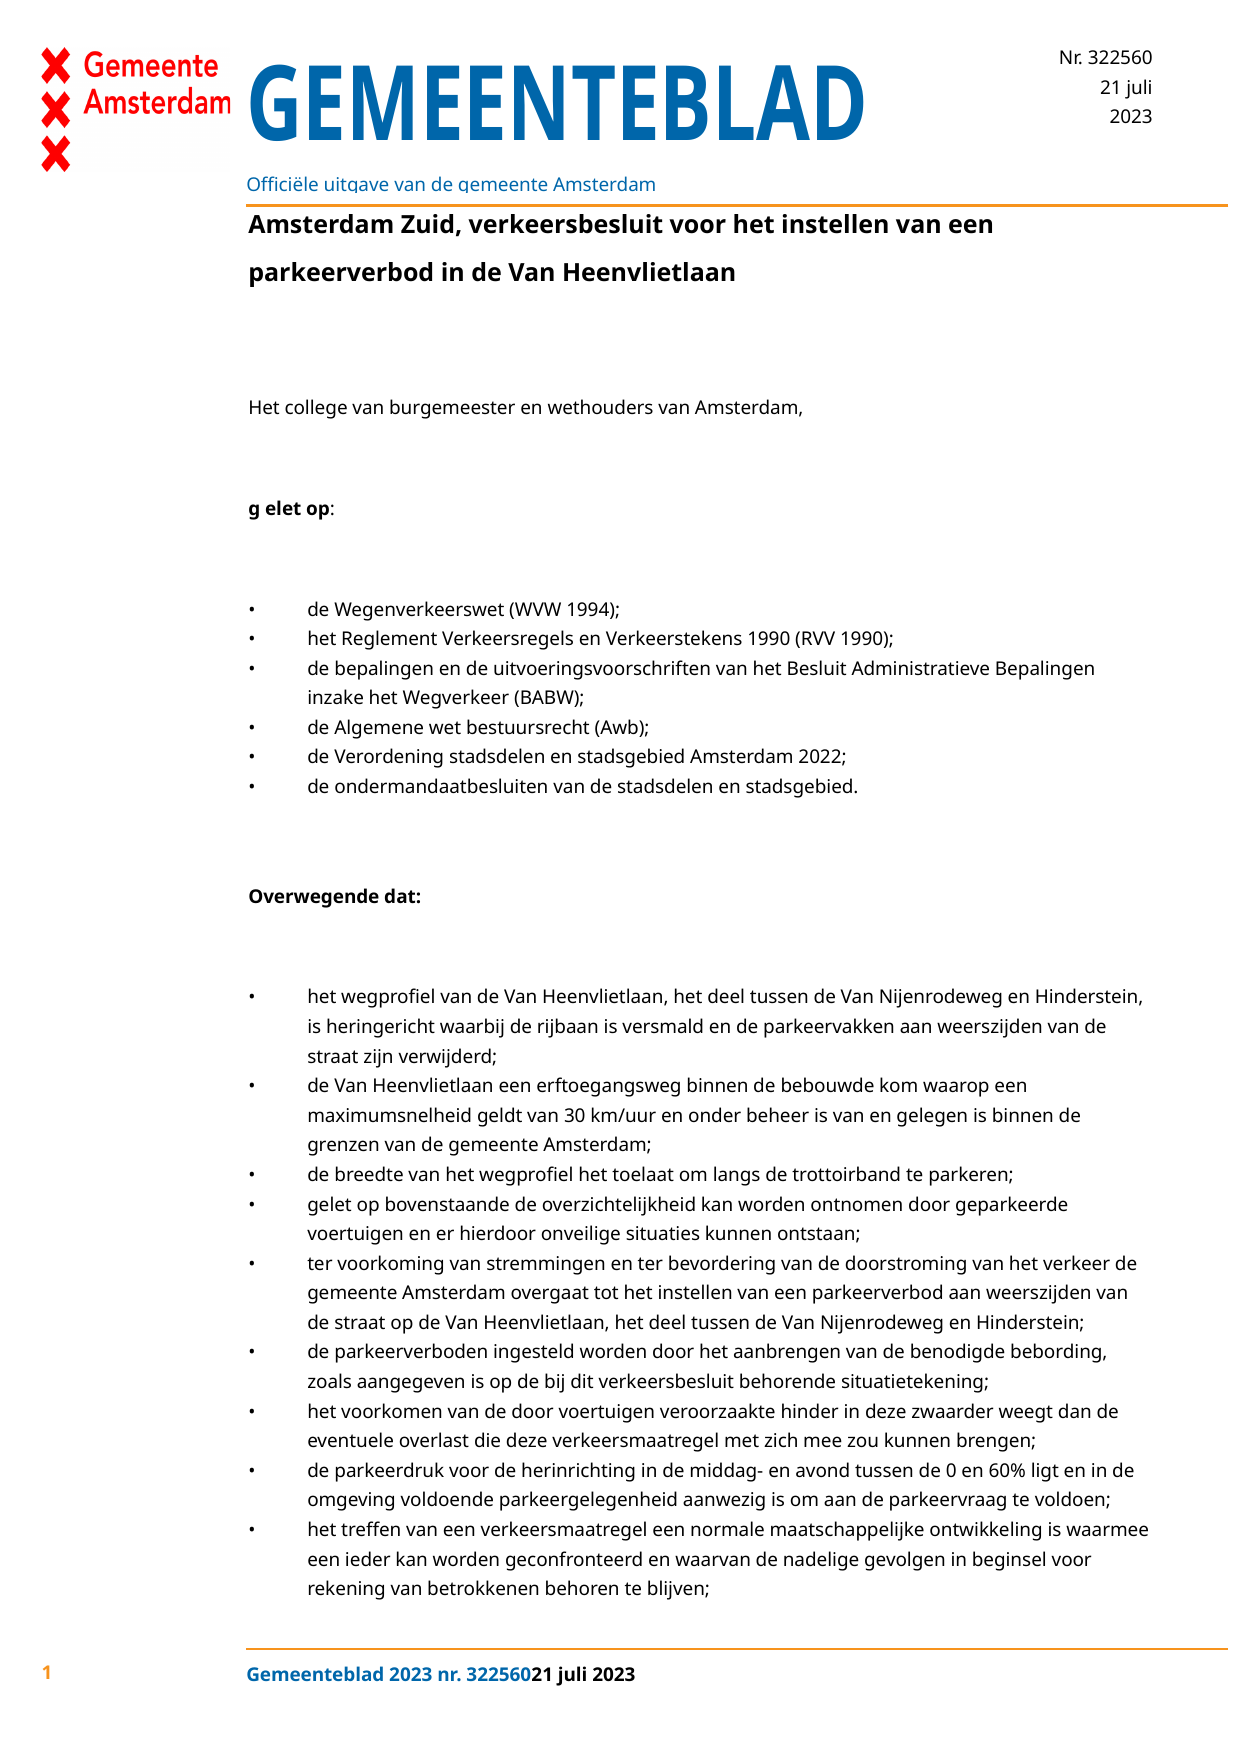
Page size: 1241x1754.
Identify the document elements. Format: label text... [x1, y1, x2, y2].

list de Wegenverkeerswet (WVW 1994); [248, 596, 1152, 621]
list de Verordening stadsdelen en stadsgebied Amsterdam 2022; [248, 744, 1152, 769]
text g elet op: [248, 495, 1152, 521]
list ter voorkoming van stremmingen en ter bevordering van de doorstroming van het verkeer de gemeente Amsterdam overgaat tot het instellen van een parkeerverbod aan weerszijden van de straat op de Van Heenvlietlaan, het deel tussen de Van Nijenrodeweg en Hinderstein; [248, 1250, 1152, 1335]
list het treffen van een verkeersmaatregel een normale maatschappelijke ontwikkeling is waarmee een ieder kan worden geconfronteerd en waarvan de nadelige gevolgen in beginsel voor rekening van betrokkenen behoren te blijven; [248, 1516, 1152, 1601]
list gelet op bovenstaande de overzichtelijkheid kan worden ontnomen door geparkeerde voertuigen en er hierdoor onveilige situaties kunnen ontstaan; [248, 1191, 1152, 1246]
list de parkeerverboden ingesteld worden door het aanbrengen van de benodigde bebording, zoals aangegeven is op de bij dit verkeersbesluit behorende situatietekening; [248, 1339, 1152, 1394]
list het wegprofiel van de Van Heenvlietlaan, het deel tussen de Van Nijenrodeweg en Hinderstein, is heringericht waarbij de rijbaan is versmald en de parkeervakken aan weerszijden van de straat zijn verwijderd; [248, 984, 1152, 1068]
picture [41, 47, 231, 172]
list de Algemene wet bestuursrecht (Awb); [248, 714, 1152, 740]
list de bepalingen en de uitvoeringsvoorschriften van het Besluit Administratieve Bepalingen inzake het Wegverkeer (BABW); [248, 655, 1152, 710]
text Overwegende dat: [248, 883, 1152, 908]
list de breedte van het wegprofiel het toelaat om langs de trottoirband te parkeren; [248, 1161, 1152, 1187]
list de ondermandaatbesluiten van de stadsdelen en stadsgebied. [248, 773, 1152, 799]
list de Van Heenvlietlaan een erftoegangsweg binnen de bebouwde kom waarop een maximumsnelheid geldt van 30 km/uur en onder beheer is van en gelegen is binnen de grenzen van de gemeente Amsterdam; [248, 1072, 1152, 1157]
list het voorkomen van de door voertuigen veroorzaakte hinder in deze zwaarder weegt dan de eventuele overlast die deze verkeersmaatregel met zich mee zou kunnen brengen; [248, 1398, 1152, 1453]
list het Reglement Verkeersregels en Verkeerstekens 1990 (RVV 1990); [248, 625, 1152, 651]
list de parkeerdruk voor de herinrichting in de middag- en avond tussen de 0 en 60% ligt en in de omgeving voldoende parkeergelegenheid aanwezig is om aan de parkeervraag te voldoen; [248, 1457, 1152, 1512]
text Het college van burgemeester en wethouders van Amsterdam, [248, 394, 1152, 420]
text Amsterdam Zuid, verkeersbesluit voor het instellen van een parkeerverbod in de Van Heenvlietlaan [248, 207, 1152, 288]
